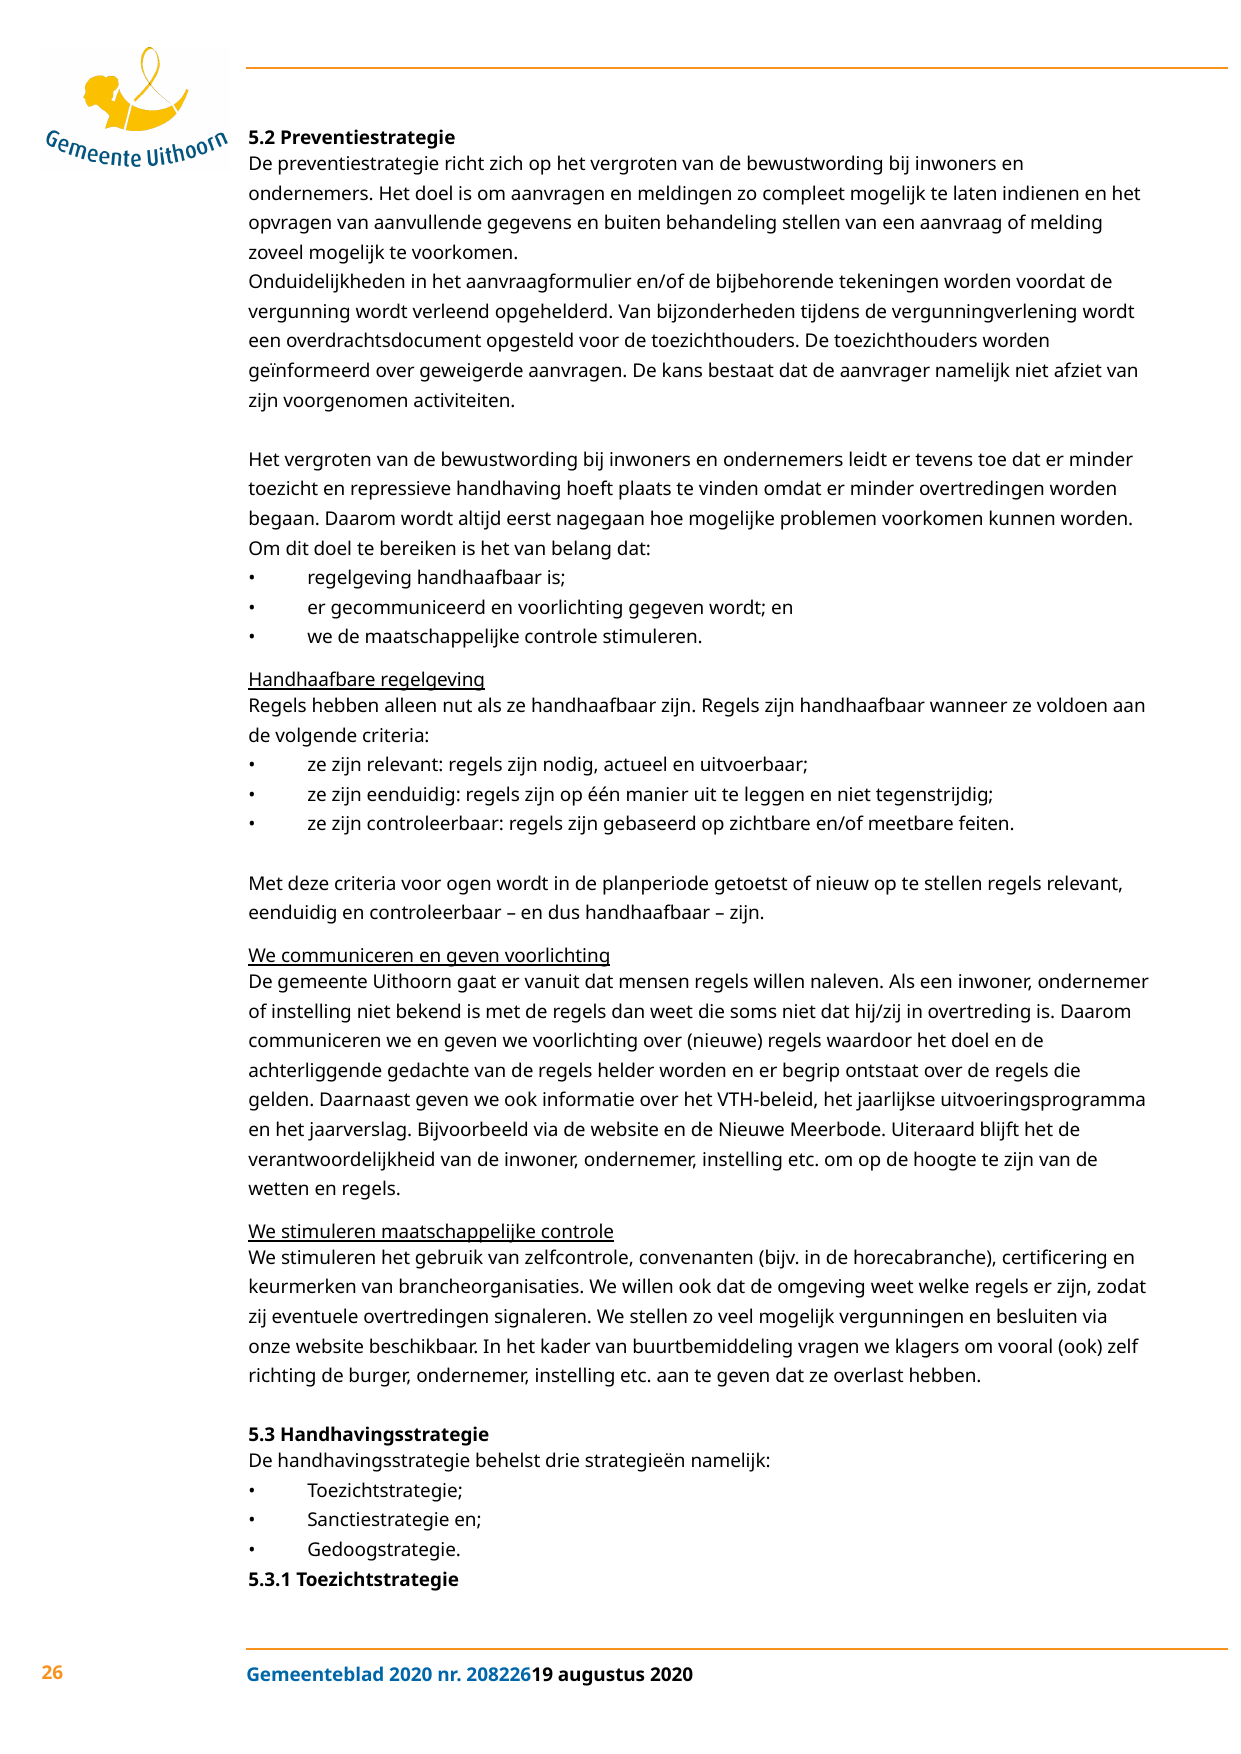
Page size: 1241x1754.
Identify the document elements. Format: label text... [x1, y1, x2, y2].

text Regels hebben alleen nut als ze handhaafbaar zijn. Regels zijn handhaafbaar wanneer ze voldoen aan de volgende criteria: [248, 692, 1152, 748]
text Onduidelijkheden in het aanvraagformulier en/of de bijbehorende tekeningen worden voordat de vergunning wordt verleend opgehelderd. Van bijzonderheden tijdens de vergunningverlening wordt een overdrachtsdocument opgesteld voor de toezichthouders. De toezichthouders worden geïnformeerd over geweigerde aanvragen. De kans bestaat dat de aanvrager namelijk niet afziet van zijn voorgenomen activiteiten. [248, 268, 1152, 412]
list Gedoogstrategie. [248, 1536, 1152, 1562]
text 5.3.1 Toezichtstrategie [248, 1566, 1152, 1591]
text De handhavingsstrategie behelst drie strategieën namelijk: [248, 1447, 1152, 1473]
text We stimuleren het gebruik van zelfcontrole, convenanten (bijv. in de horecabranche), certificering en keurmerken van brancheorganisaties. We willen ook dat de omgeving weet welke regels er zijn, zodat zij eventuele overtredingen signaleren. We stellen zo veel mogelijk vergunningen en besluiten via onze website beschikbaar. In het kader van buurtbemiddeling vragen we klagers om vooral (ook) zelf richting de burger, ondernemer, instelling etc. aan te geven dat ze overlast hebben. [248, 1244, 1152, 1388]
list Toezichtstrategie; [248, 1477, 1152, 1503]
text We stimuleren maatschappelijke controle [248, 1218, 1152, 1244]
text De gemeente Uithoorn gaat er vanuit dat mensen regels willen naleven. Als een inwoner, ondernemer of instelling niet bekend is met de regels dan weet die soms niet dat hij/zij in overtreding is. Daarom communiceren we en geven we voorlichting over (nieuwe) regels waardoor het doel en de achterliggende gedachte van de regels helder worden en er begrip ontstaat over de regels die gelden. Daarnaast geven we ook informatie over het VTH-beleid, het jaarlijkse uitvoeringsprogramma en het jaarverslag. Bijvoorbeeld via de website en de Nieuwe Meerbode. Uiteraard blijft het de verantwoordelijkheid van de inwoner, ondernemer, instelling etc. om op de hoogte te zijn van de wetten en regels. [248, 968, 1152, 1201]
list ze zijn relevant: regels zijn nodig, actueel en uitvoerbaar; [248, 751, 1152, 777]
list ze zijn controleerbaar: regels zijn gebaseerd op zichtbare en/of meetbare feiten. [248, 811, 1152, 836]
list regelgeving handhaafbaar is; [248, 564, 1152, 590]
list we de maatschappelijke controle stimuleren. [248, 623, 1152, 649]
text 5.3 Handhavingsstrategie [248, 1422, 1152, 1447]
text Met deze criteria voor ogen wordt in de planperiode getoetst of nieuw op te stellen regels relevant, eenduidig en controleerbaar – en dus handhaafbaar – zijn. [248, 870, 1152, 925]
text We communiceren en geven voorlichting [248, 942, 1152, 968]
list ze zijn eenduidig: regels zijn op één manier uit te leggen en niet tegenstrijdig; [248, 781, 1152, 807]
text 5.2 Preventiestrategie [248, 124, 1152, 150]
list Sanctiestrategie en; [248, 1507, 1152, 1532]
text Het vergroten van de bewustwording bij inwoners en ondernemers leidt er tevens toe dat er minder toezicht en repressieve handhaving hoeft plaats te vinden omdat er minder overtredingen worden begaan. Daarom wordt altijd eerst nagegaan hoe mogelijke problemen voorkomen kunnen worden. Om dit doel te bereiken is het van belang dat: [248, 446, 1152, 560]
text Handhaafbare regelgeving [248, 667, 1152, 692]
list er gecommuniceerd en voorlichting gegeven wordt; en [248, 594, 1152, 619]
text De preventiestrategie richt zich op het vergroten van de bewustwording bij inwoners en ondernemers. Het doel is om aanvragen en meldingen zo compleet mogelijk te laten indienen en het opvragen van aanvullende gegevens en buiten behandeling stellen van een aanvraag of melding zoveel mogelijk te voorkomen. [248, 150, 1152, 264]
picture [41, 47, 231, 172]
